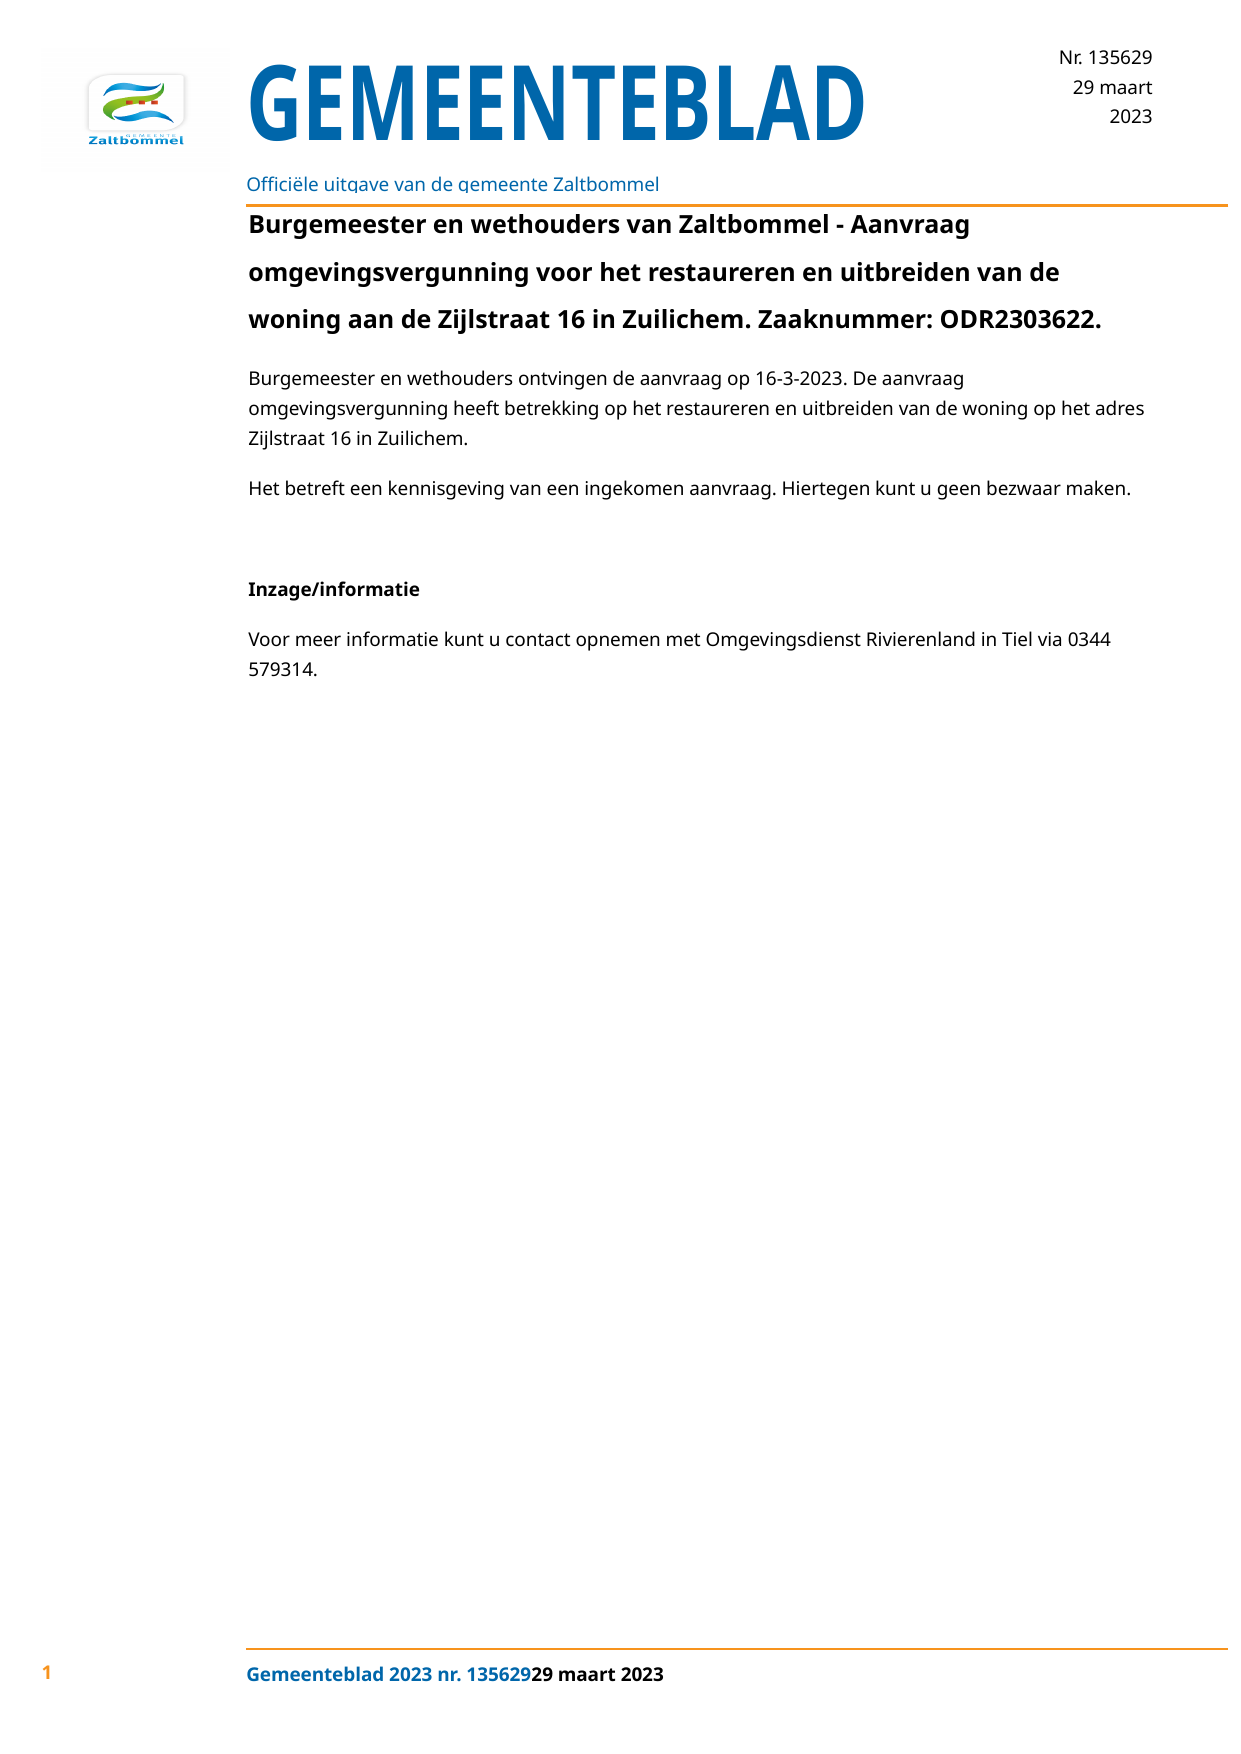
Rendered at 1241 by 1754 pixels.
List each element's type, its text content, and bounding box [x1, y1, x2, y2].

text Burgemeester en wethouders ontvingen de aanvraag op 16-3-2023. De aanvraag omgevingsvergunning heeft betrekking op het restaureren en uitbreiden van de woning op het adres Zijlstraat 16 in Zuilichem. [248, 366, 1152, 450]
picture [41, 47, 231, 172]
text Burgemeester en wethouders van Zaltbommel - Aanvraag omgevingsvergunning voor het restaureren en uitbreiden van de woning aan de Zijlstraat 16 in Zuilichem. Zaaknummer: ODR2303622. [248, 207, 1152, 336]
text Voor meer informatie kunt u contact opnemen met Omgevingsdienst Rivierenland in Tiel via 0344 579314. [248, 626, 1152, 682]
text Inzage/informatie [248, 576, 1152, 602]
text Het betreft een kennisgeving van een ingekomen aanvraag. Hiertegen kunt u geen bezwaar maken. [248, 475, 1152, 501]
